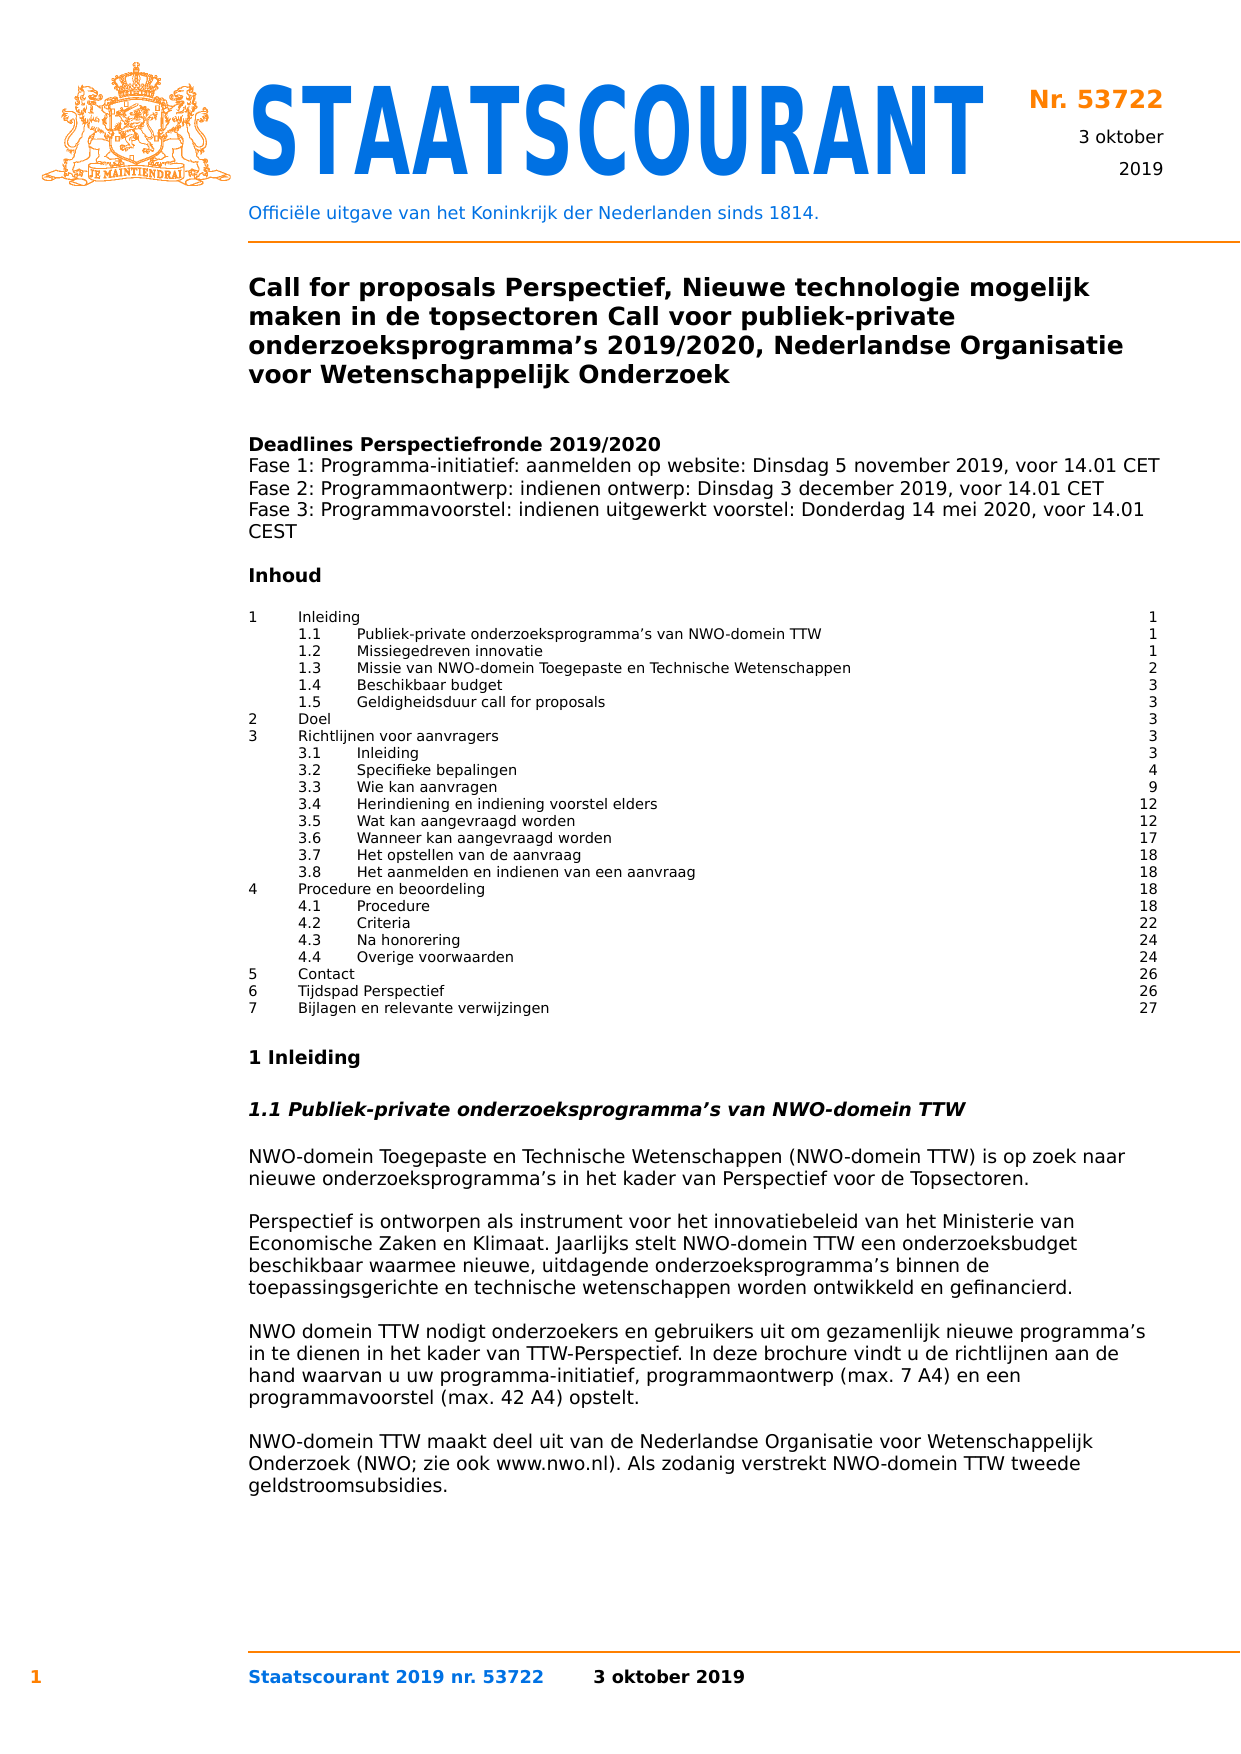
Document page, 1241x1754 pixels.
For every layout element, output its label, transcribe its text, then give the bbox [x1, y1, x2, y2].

table_cell 1.3 [292, 660, 351, 677]
table_cell Inleiding [351, 745, 1074, 762]
table_cell [248, 830, 292, 847]
subtitle 1 Inleiding [248, 1047, 1163, 1068]
table_cell 26 [1074, 966, 1163, 983]
table_cell Missie van NWO-domein Toegepaste en Technische Wetenschappen [351, 660, 1074, 677]
table_cell 18 [1074, 898, 1163, 915]
table_cell 4 [1074, 762, 1163, 779]
table_cell 3 [1074, 711, 1163, 728]
text Fase 2: Programmaontwerp: indienen ontwerp: Dinsdag 3 december 2019, voor 14.01 CET [248, 477, 1163, 499]
table_cell 2 [1074, 660, 1163, 677]
table_cell Tijdspad Perspectief [292, 983, 1074, 999]
table_cell 12 [1074, 796, 1163, 813]
table_cell 3 [1074, 745, 1163, 762]
table_header Inleiding [292, 609, 1074, 626]
picture [41, 62, 231, 186]
table_cell 4.4 [292, 949, 351, 966]
table_cell 1.4 [292, 677, 351, 694]
table_cell 3 [248, 728, 292, 745]
table_cell 4 [248, 881, 292, 898]
table_cell [248, 796, 292, 813]
table_cell [248, 949, 292, 966]
table_cell 5 [248, 966, 292, 983]
table_cell 3.3 [292, 779, 351, 796]
table_cell Herindiening en indiening voorstel elders [351, 796, 1074, 813]
table_cell 18 [1074, 864, 1163, 881]
table_cell 17 [1074, 830, 1163, 847]
table_cell Criteria [351, 915, 1074, 932]
table_cell 18 [1074, 847, 1163, 864]
table_header 1 [1074, 609, 1163, 626]
table_cell 4.2 [292, 915, 351, 932]
table_cell 1.5 [292, 694, 351, 711]
table_cell Wat kan aangevraagd worden [351, 813, 1074, 830]
table_cell 4.1 [292, 898, 351, 915]
table_cell 3 [1074, 677, 1163, 694]
table_cell Procedure [351, 898, 1074, 915]
table_cell Het aanmelden en indienen van een aanvraag [351, 864, 1074, 881]
table_cell [248, 932, 292, 949]
text Fase 3: Programmavoorstel: indienen uitgewerkt voorstel: Donderdag 14 mei 2020, voor 14.01 CEST [248, 499, 1163, 543]
table_cell Officiële uitgave van het Koninkrijk der Nederlanden sinds 1814. [248, 203, 1240, 241]
table_cell Contact [292, 966, 1074, 983]
table_cell [248, 813, 292, 830]
table_cell Doel [292, 711, 1074, 728]
table_cell 3.2 [292, 762, 351, 779]
table_cell 27 [1074, 1000, 1163, 1017]
table_cell [248, 915, 292, 932]
table_cell Het opstellen van de aanvraag [351, 847, 1074, 864]
table_cell 3.5 [292, 813, 351, 830]
table_cell [248, 864, 292, 881]
table_cell 9 [1074, 779, 1163, 796]
text Perspectief is ontworpen als instrument voor het innovatiebeleid van het Ministerie van Economische Zaken en Klimaat. Jaarlijks stelt NWO-domein TTW een onderzoeksbudget beschikbaar waarmee nieuwe, uitdagende onderzoeksprogramma’s binnen de toepassingsgerichte en technische wetenschappen worden ontwikkeld en gefinancierd. [248, 1211, 1163, 1299]
text Fase 1: Programma-initiatief: aanmelden op website: Dinsdag 5 november 2019, voor 14.01 CET [248, 455, 1163, 477]
table_cell 3.4 [292, 796, 351, 813]
table_cell 7 [248, 1000, 292, 1017]
table_cell Missiegedreven innovatie [351, 643, 1074, 660]
table_cell [248, 694, 292, 711]
table_cell 3.1 [292, 745, 351, 762]
table_cell 6 [248, 983, 292, 999]
table_cell Wanneer kan aangevraagd worden [351, 830, 1074, 847]
table_cell 2 [248, 711, 292, 728]
subtitle 1.1 Publiek-private onderzoeksprogramma’s van NWO-domein TTW [248, 1098, 1163, 1121]
table_header Nr. 53722 [998, 62, 1240, 121]
table_cell 3.6 [292, 830, 351, 847]
table_cell Specifieke bepalingen [351, 762, 1074, 779]
subtitle Call for proposals Perspectief, Nieuwe technologie mogelijk maken in de topsectoren Call voor publiek-private onderzoeksprogramma’s 2019/2020, Nederlandse Organisatie voor Wetenschappelijk Onderzoek [248, 273, 1163, 390]
table_cell [248, 643, 292, 660]
table_cell 1 [1074, 626, 1163, 643]
table_cell 1.2 [292, 643, 351, 660]
table_cell 3 [1074, 728, 1163, 745]
text NWO-domein TTW maakt deel uit van de Nederlandse Organisatie voor Wetenschappelijk Onderzoek (NWO; zie ook www.nwo.nl). Als zodanig verstrekt NWO-domein TTW tweede geldstroomsubsidies. [248, 1431, 1163, 1497]
table_cell 3 [1074, 694, 1163, 711]
table_cell 2019 [998, 153, 1240, 203]
table_cell [248, 762, 292, 779]
table_cell Procedure en beoordeling [292, 881, 1074, 898]
table_header [25, 62, 248, 241]
table_header 1 [248, 609, 292, 626]
table_cell [248, 677, 292, 694]
table_cell [248, 745, 292, 762]
table_cell 22 [1074, 915, 1163, 932]
text NWO-domein Toegepaste en Technische Wetenschappen (NWO-domein TTW) is op zoek naar nieuwe onderzoeksprogramma’s in het kader van Perspectief voor de Topsectoren. [248, 1146, 1163, 1189]
table_cell 1 [1074, 643, 1163, 660]
text Inhoud [248, 565, 1163, 587]
table_cell 26 [1074, 983, 1163, 999]
table_cell Geldigheidsduur call for proposals [351, 694, 1074, 711]
table_cell 3.8 [292, 864, 351, 881]
table_cell Wie kan aanvragen [351, 779, 1074, 796]
text NWO domein TTW nodigt onderzoekers en gebruikers uit om gezamenlijk nieuwe programma’s in te dienen in het kader van TTW-Perspectief. In deze brochure vindt u de richtlijnen aan de hand waarvan u uw programma-initiatief, programmaontwerp (max. 7 A4) en een programmavoorstel (max. 42 A4) opstelt. [248, 1321, 1163, 1409]
table_cell [248, 626, 292, 643]
table_cell Publiek-private onderzoeksprogramma’s van NWO-domein TTW [351, 626, 1074, 643]
table_cell Richtlijnen voor aanvragers [292, 728, 1074, 745]
table_cell 1.1 [292, 626, 351, 643]
table_cell Bijlagen en relevante verwijzingen [292, 1000, 1074, 1017]
table_header STAATSCOURANT [248, 62, 998, 203]
table_cell 24 [1074, 932, 1163, 949]
table_cell 24 [1074, 949, 1163, 966]
table_cell Na honorering [351, 932, 1074, 949]
table_cell [248, 898, 292, 915]
table_cell Overige voorwaarden [351, 949, 1074, 966]
table_cell [248, 847, 292, 864]
text Deadlines Perspectiefronde 2019/2020 [248, 433, 1163, 455]
table_cell 3 oktober [998, 121, 1240, 153]
table_cell 3.7 [292, 847, 351, 864]
table_cell 18 [1074, 881, 1163, 898]
table_cell 12 [1074, 813, 1163, 830]
table_cell [248, 660, 292, 677]
table_cell 4.3 [292, 932, 351, 949]
table_cell [248, 779, 292, 796]
table_cell Beschikbaar budget [351, 677, 1074, 694]
